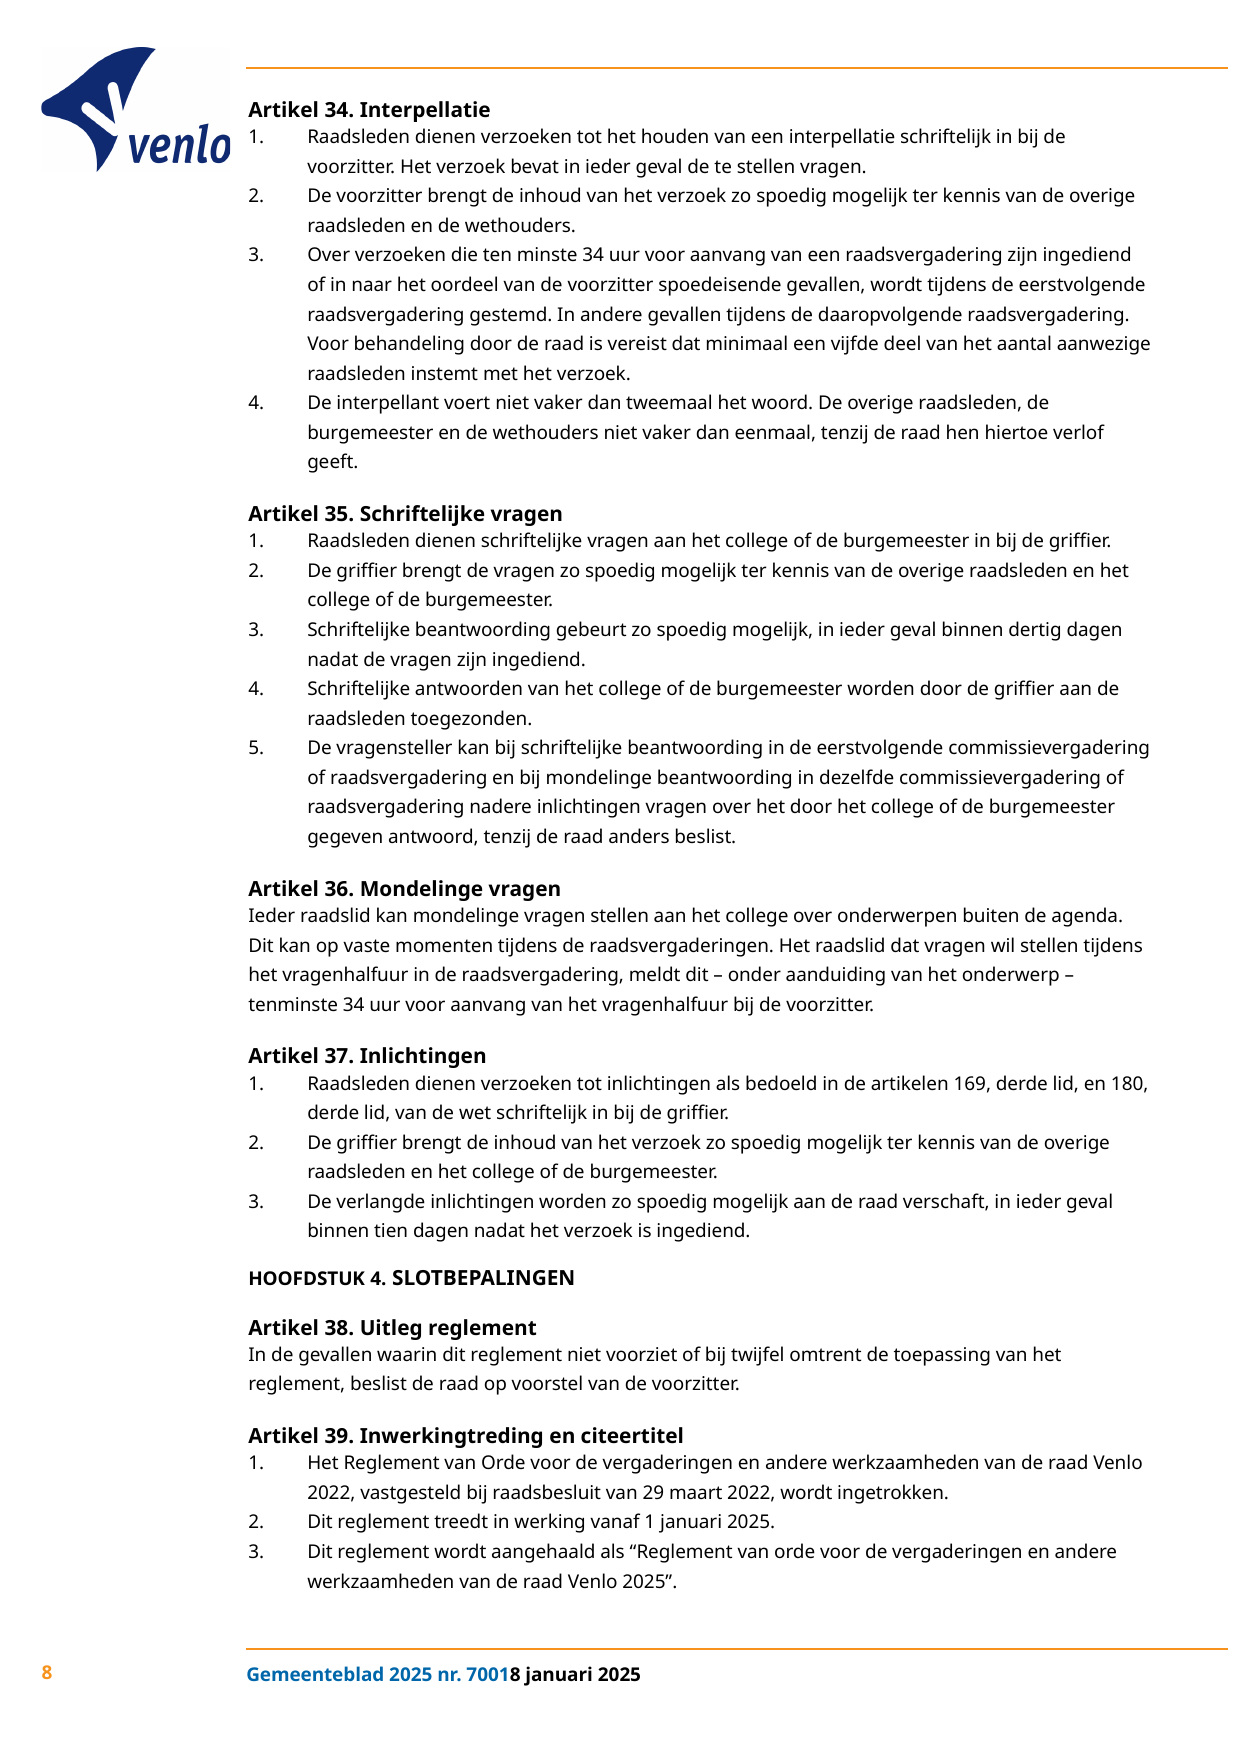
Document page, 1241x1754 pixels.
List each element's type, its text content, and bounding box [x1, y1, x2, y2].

list Het Reglement van Orde voor de vergaderingen en andere werkzaamheden van de raad Venlo 2022, vastgesteld bij raadsbesluit van 29 maart 2022, wordt ingetrokken. [248, 1449, 1152, 1505]
list Raadsleden dienen schriftelijke vragen aan het college of de burgemeester in bij de griffier. [248, 527, 1152, 553]
list Dit reglement treedt in werking vanaf 1 januari 2025. [248, 1509, 1152, 1534]
list De vragensteller kan bij schriftelijke beantwoording in de eerstvolgende commissievergadering of raadsvergadering en bij mondelinge beantwoording in dezelfde commissievergadering of raadsvergadering nadere inlichtingen vragen over het door het college of de burgemeester gegeven antwoord, tenzij de raad anders beslist. [248, 734, 1152, 849]
list Schriftelijke antwoorden van het college of de burgemeester worden door de griffier aan de raadsleden toegezonden. [248, 675, 1152, 731]
picture [41, 47, 231, 172]
text Artikel 37. Inlichtingen [248, 1041, 1152, 1070]
list Over verzoeken die ten minste 34 uur voor aanvang van een raadsvergadering zijn ingediend of in naar het oordeel van de voorzitter spoedeisende gevallen, wordt tijdens de eerstvolgende raadsvergadering gestemd. In andere gevallen tijdens de daaropvolgende raadsvergadering. Voor behandeling door de raad is vereist dat minimaal een vijfde deel van het aantal aanwezige raadsleden instemt met het verzoek. [248, 242, 1152, 386]
list De verlangde inlichtingen worden zo spoedig mogelijk aan de raad verschaft, in ieder geval binnen tien dagen nadat het verzoek is ingediend. [248, 1188, 1152, 1243]
text Artikel 39. Inwerkingtreding en citeertitel [248, 1421, 1152, 1449]
text Ieder raadslid kan mondelinge vragen stellen aan het college over onderwerpen buiten de agenda. Dit kan op vaste momenten tijdens de raadsvergaderingen. Het raadslid dat vragen wil stellen tijdens het vragenhalfuur in de raadsvergadering, meldt dit – onder aanduiding van het onderwerp – tenminste 34 uur voor aanvang van het vragenhalfuur bij de voorzitter. [248, 902, 1152, 1017]
text Artikel 36. Mondelinge vragen [248, 874, 1152, 902]
list Raadsleden dienen verzoeken tot het houden van een interpellatie schriftelijk in bij de voorzitter. Het verzoek bevat in ieder geval de te stellen vragen. [248, 123, 1152, 178]
list De griffier brengt de inhoud van het verzoek zo spoedig mogelijk ter kennis van de overige raadsleden en het college of de burgemeester. [248, 1129, 1152, 1184]
text In de gevallen waarin dit reglement niet voorziet of bij twijfel omtrent de toepassing van het reglement, beslist de raad op voorstel van de voorzitter. [248, 1341, 1152, 1396]
list Raadsleden dienen verzoeken tot inlichtingen als bedoeld in de artikelen 169, derde lid, en 180, derde lid, van de wet schriftelijk in bij de griffier. [248, 1070, 1152, 1125]
list Dit reglement wordt aangehaald als “Reglement van orde voor de vergaderingen en andere werkzaamheden van de raad Venlo 2025”. [248, 1538, 1152, 1593]
text Artikel 35. Schriftelijke vragen [248, 499, 1152, 527]
list Schriftelijke beantwoording gebeurt zo spoedig mogelijk, in ieder geval binnen dertig dagen nadat de vragen zijn ingediend. [248, 616, 1152, 672]
text Artikel 34. Interpellatie [248, 95, 1152, 123]
text HOOFDSTUK 4. SLOTBEPALINGEN [248, 1263, 1152, 1292]
text Artikel 38. Uitleg reglement [248, 1313, 1152, 1341]
list De interpellant voert niet vaker dan tweemaal het woord. De overige raadsleden, de burgemeester en de wethouders niet vaker dan eenmaal, tenzij de raad hen hiertoe verlof geeft. [248, 389, 1152, 474]
list De griffier brengt de vragen zo spoedig mogelijk ter kennis van de overige raadsleden en het college of de burgemeester. [248, 557, 1152, 612]
list De voorzitter brengt de inhoud van het verzoek zo spoedig mogelijk ter kennis van de overige raadsleden en de wethouders. [248, 182, 1152, 238]
